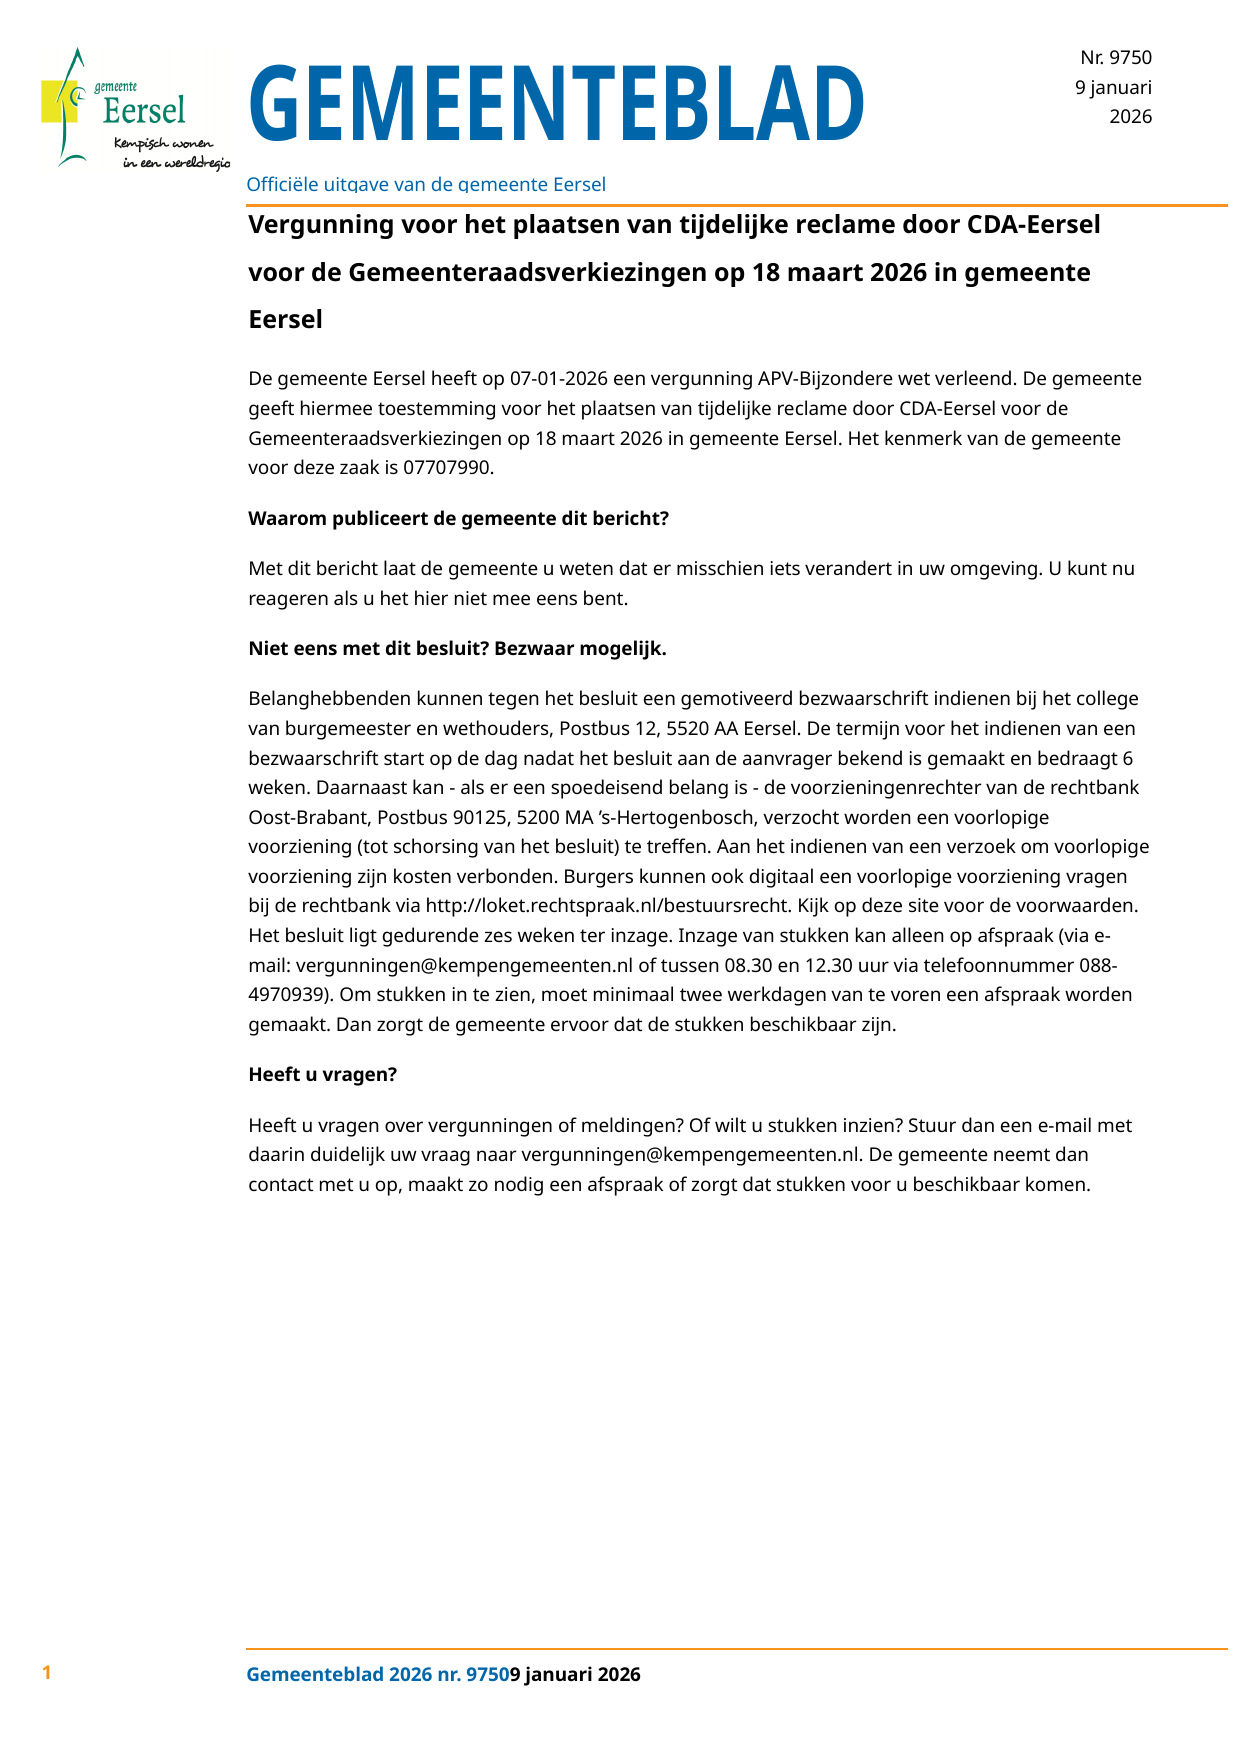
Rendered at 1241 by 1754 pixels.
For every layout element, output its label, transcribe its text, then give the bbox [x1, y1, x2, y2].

text Met dit bericht laat de gemeente u weten dat er misschien iets verandert in uw omgeving. U kunt nu reageren als u het hier niet mee eens bent. [248, 555, 1152, 610]
text Heeft u vragen over vergunningen of meldingen? Of wilt u stukken inzien? Stuur dan een e-mail met daarin duidelijk uw vraag naar vergunningen@kempengemeenten.nl. De gemeente neemt dan contact met u op, maakt zo nodig een afspraak of zorgt dat stukken voor u beschikbaar komen. [248, 1112, 1152, 1197]
picture [41, 47, 231, 172]
text De gemeente Eersel heeft op 07-01-2026 een vergunning APV-Bijzondere wet verleend. De gemeente geeft hiermee toestemming voor het plaatsen van tijdelijke reclame door CDA-Eersel voor de Gemeenteraadsverkiezingen op 18 maart 2026 in gemeente Eersel. Het kenmerk van de gemeente voor deze zaak is 07707990. [248, 366, 1152, 480]
text Niet eens met dit besluit? Bezwaar mogelijk. [248, 635, 1152, 661]
text Heeft u vragen? [248, 1061, 1152, 1087]
text Waarom publiceert de gemeente dit bericht? [248, 505, 1152, 530]
text Belanghebbenden kunnen tegen het besluit een gemotiveerd bezwaarschrift indienen bij het college van burgemeester en wethouders, Postbus 12, 5520 AA Eersel. De termijn voor het indienen van een bezwaarschrift start op de dag nadat het besluit aan de aanvrager bekend is gemaakt en bedraagt 6 weken. Daarnaast kan - als er een spoedeisend belang is - de voorzieningenrechter van de rechtbank Oost-Brabant, Postbus 90125, 5200 MA ’s-Hertogenbosch, verzocht worden een voorlopige voorziening (tot schorsing van het besluit) te treffen. Aan het indienen van een verzoek om voorlopige voorziening zijn kosten verbonden. Burgers kunnen ook digitaal een voorlopige voorziening vragen bij de rechtbank via http://loket.rechtspraak.nl/bestuursrecht. Kijk op deze site voor de voorwaarden. Het besluit ligt gedurende zes weken ter inzage. Inzage van stukken kan alleen op afspraak (via e-mail: vergunningen@kempengemeenten.nl of tussen 08.30 en 12.30 uur via telefoonnummer 088-4970939). Om stukken in te zien, moet minimaal twee werkdagen van te voren een afspraak worden gemaakt. Dan zorgt de gemeente ervoor dat de stukken beschikbaar zijn. [248, 686, 1152, 1037]
text Vergunning voor het plaatsen van tijdelijke reclame door CDA-Eersel voor de Gemeenteraadsverkiezingen op 18 maart 2026 in gemeente Eersel [248, 207, 1152, 336]
